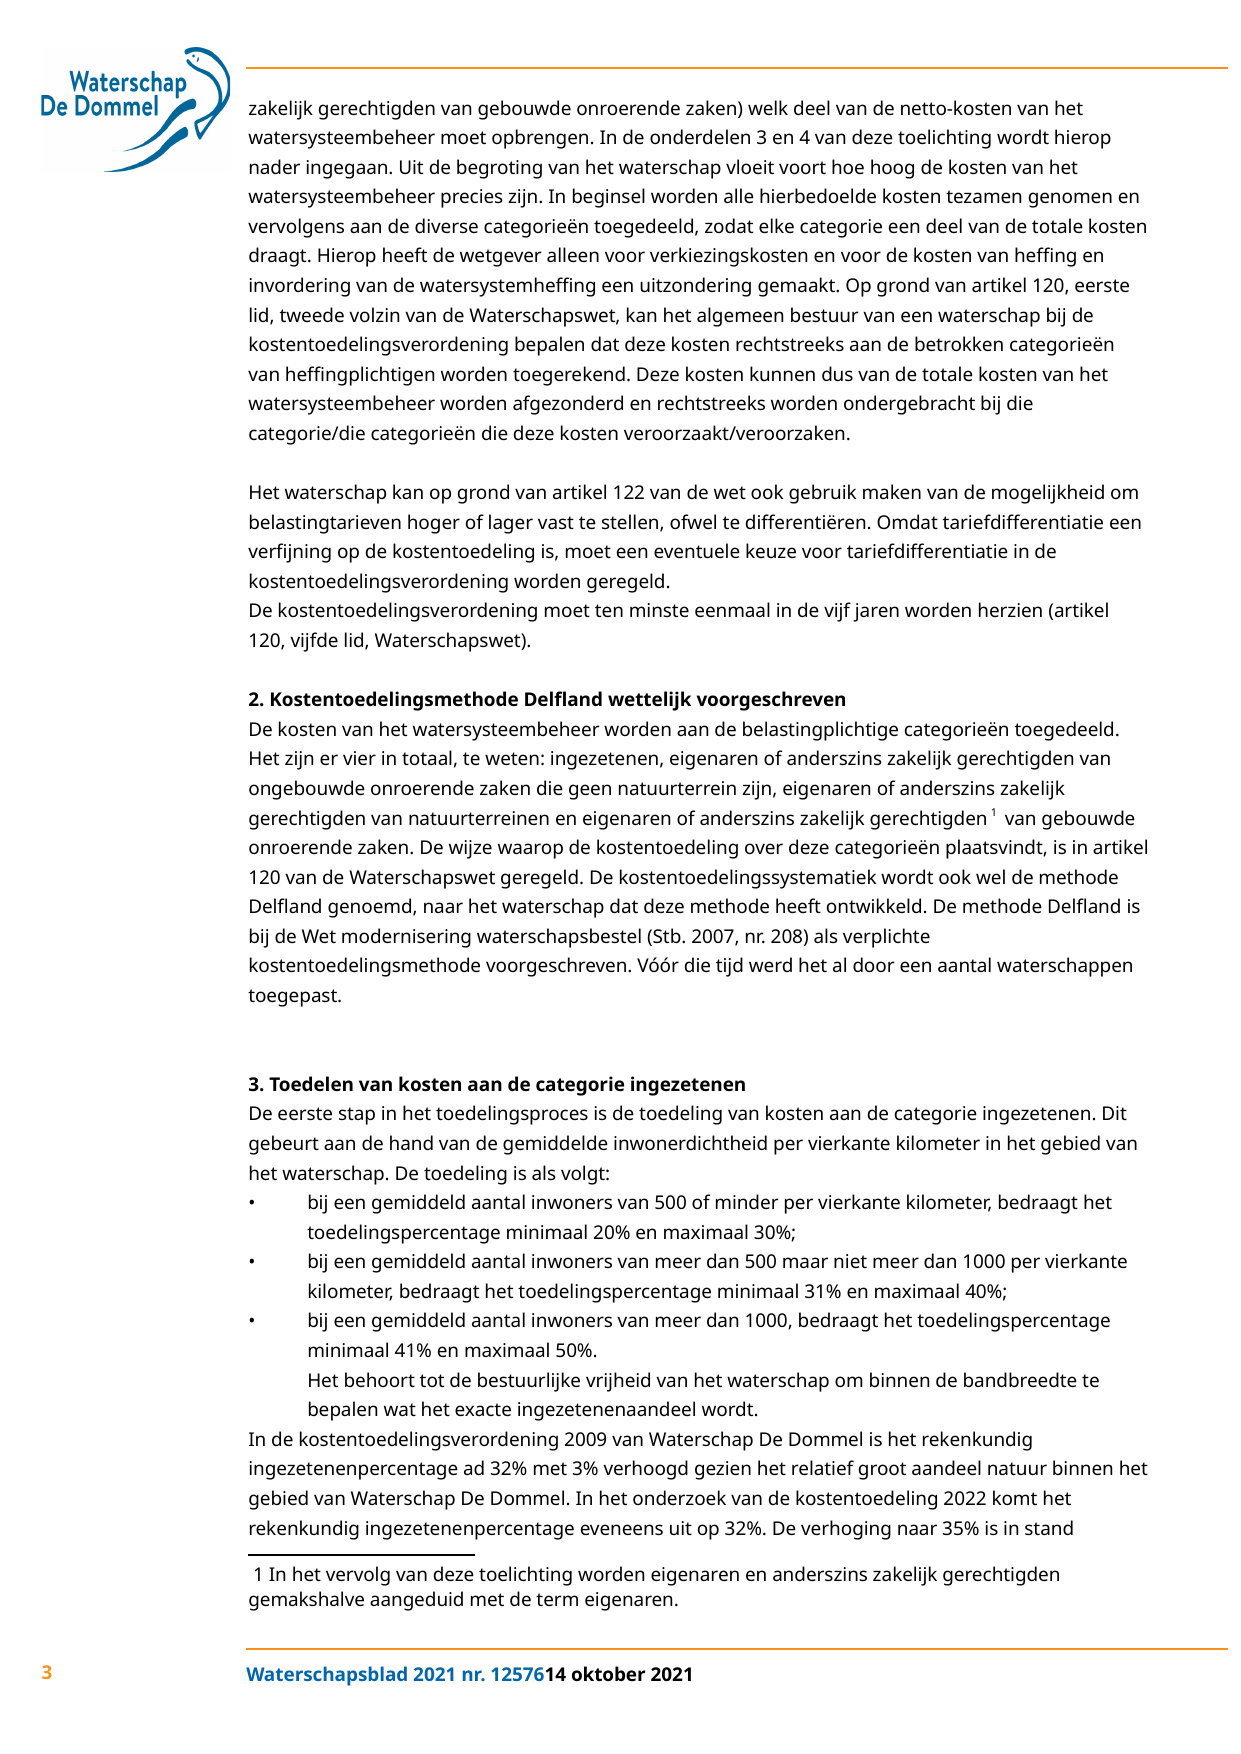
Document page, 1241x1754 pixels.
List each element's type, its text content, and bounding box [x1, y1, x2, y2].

picture [204, 47, 231, 76]
text Het waterschap kan op grond van artikel 122 van de wet ook gebruik maken van de mogelijkheid om belastingtarieven hoger of lager vast te stellen, ofwel te differentiëren. Omdat tariefdifferentiatie een verfijning op de kostentoedeling is, moet een eventuele keuze voor tariefdifferentiatie in de kostentoedelingsverordening worden geregeld. [248, 479, 1152, 594]
text 3. Toedelen van kosten aan de categorie ingezetenen [248, 1071, 1152, 1097]
text 2. Kostentoedelingsmethode Delfland wettelijk voorgeschreven [248, 686, 1152, 712]
picture [198, 118, 210, 131]
text In de kostentoedelingsverordening 2009 van Waterschap De Dommel is het rekenkundig ingezetenenpercentage ad 32% met 3% verhoogd gezien het relatief groot aandeel natuur binnen het gebied van Waterschap De Dommel. In het onderzoek van de kostentoedeling 2022 komt het rekenkundig ingezetenenpercentage eveneens uit op 32%. De verhoging naar 35% is in stand [248, 1426, 1152, 1541]
text In het vervolg van deze toelichting worden eigenaren en anderszins zakelijk gerechtigden gemakshalve aangeduid met de term eigenaren. [248, 1561, 1152, 1612]
text De kostentoedelingsverordening moet ten minste eenmaal in de vijf jaren worden herzien (artikel 120, vijfde lid, Waterschapswet). [248, 598, 1152, 653]
list bij een gemiddeld aantal inwoners van meer dan 500 maar niet meer dan 1000 per vierkante kilometer, bedraagt het toedelingspercentage minimaal 31% en maximaal 40%; [248, 1248, 1152, 1304]
list bij een gemiddeld aantal inwoners van 500 of minder per vierkante kilometer, bedraagt het toedelingspercentage minimaal 20% en maximaal 30%; [248, 1189, 1152, 1245]
list bij een gemiddeld aantal inwoners van meer dan 1000, bedraagt het toedelingspercentage minimaal 41% en maximaal 50%. [248, 1308, 1152, 1363]
text De kosten van het watersysteembeheer worden aan de belastingplichtige categorieën toegedeeld. Het zijn er vier in totaal, te weten: ingezetenen, eigenaren of anderszins zakelijk gerechtigden van ongebouwde onroerende zaken die geen natuurterrein zijn, eigenaren of anderszins zakelijk gerechtigden van natuurterreinen en eigenaren of anderszins zakelijk gerechtigden van gebouwde onroerende zaken. De wijze waarop de kostentoedeling over deze categorieën plaatsvindt, is in artikel 120 van de Waterschapswet geregeld. De kostentoedelingssystematiek wordt ook wel de methode Delfland genoemd, naar het waterschap dat deze methode heeft ontwikkeld. De methode Delfland is bij de Wet modernisering waterschapsbestel (Stb. 2007, nr. 208) als verplichte kostentoedelingsmethode voorgeschreven. Vóór die tijd werd het al door een aantal waterschappen toegepast. [248, 716, 1152, 1008]
text De eerste stap in het toedelingsproces is de toedeling van kosten aan de categorie ingezetenen. Dit gebeurt aan de hand van de gemiddelde inwonerdichtheid per vierkante kilometer in het gebied van het waterschap. De toedeling is als volgt: [248, 1101, 1152, 1186]
picture [45, 99, 51, 111]
text zakelijk gerechtigden van gebouwde onroerende zaken) welk deel van de netto-kosten van het watersysteembeheer moet opbrengen. In de onderdelen 3 en 4 van deze toelichting wordt hierop nader ingegaan. Uit de begroting van het waterschap vloeit voort hoe hoog de kosten van het watersysteembeheer precies zijn. In beginsel worden alle hierbedoelde kosten tezamen genomen en vervolgens aan de diverse categorieën toegedeeld, zodat elke categorie een deel van de totale kosten draagt. Hierop heeft de wetgever alleen voor verkiezingskosten en voor de kosten van heffing en invordering van de watersystemheffing een uitzondering gemaakt. Op grond van artikel 120, eerste lid, tweede volzin van de Waterschapswet, kan het algemeen bestuur van een waterschap bij de kostentoedelingsverordening bepalen dat deze kosten rechtstreeks aan de betrokken categorieën van heffingplichtigen worden toegerekend. Deze kosten kunnen dus van de totale kosten van het watersysteembeheer worden afgezonderd en rechtstreeks worden ondergebracht bij die categorie/die categorieën die deze kosten veroorzaakt/veroorzaken. [248, 95, 1152, 446]
picture [41, 47, 231, 172]
list Het behoort tot de bestuurlijke vrijheid van het waterschap om binnen de bandbreedte te bepalen wat het exacte ingezetenenaandeel wordt. [248, 1367, 1152, 1422]
